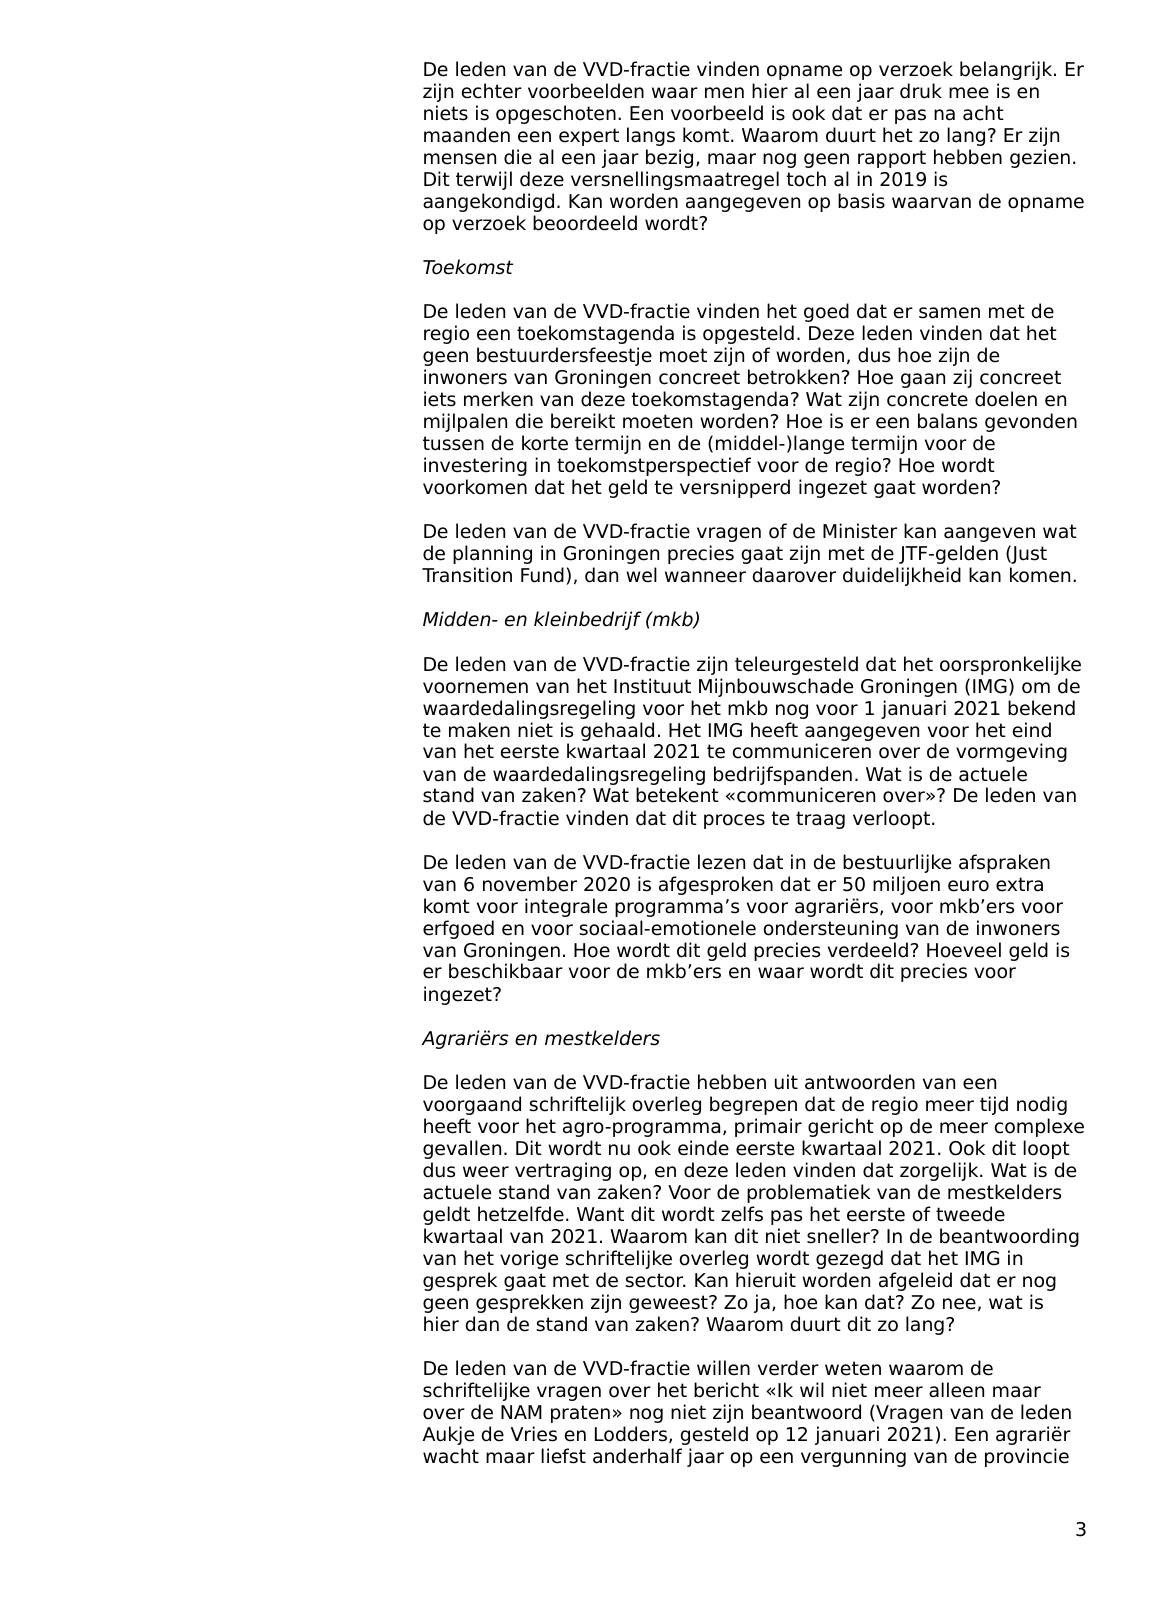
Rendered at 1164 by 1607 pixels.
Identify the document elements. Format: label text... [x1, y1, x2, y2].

text De leden van de VVD-fractie vinden opname op verzoek belangrijk. Er zijn echter voorbeelden waar men hier al een jaar druk mee is en niets is opgeschoten. Een voorbeeld is ook dat er pas na acht maanden een expert langs komt. Waarom duurt het zo lang? Er zijn mensen die al een jaar bezig, maar nog geen rapport hebben gezien. Dit terwijl deze versnellingsmaatregel toch al in 2019 is aangekondigd. Kan worden aangegeven op basis waarvan de opname op verzoek beoordeeld wordt? [422, 59, 1087, 235]
text De leden van de VVD-fractie lezen dat in de bestuurlijke afspraken van 6 november 2020 is afgesproken dat er 50 miljoen euro extra komt voor integrale programma’s voor agrariërs, voor mkb’ers voor erfgoed en voor sociaal-emotionele ondersteuning van de inwoners van Groningen. Hoe wordt dit geld precies verdeeld? Hoeveel geld is er beschikbaar voor de mkb’ers en waar wordt dit precies voor ingezet? [422, 852, 1087, 1005]
text De leden van de VVD-fractie vinden het goed dat er samen met de regio een toekomstagenda is opgesteld. Deze leden vinden dat het geen bestuurdersfeestje moet zijn of worden, dus hoe zijn de inwoners van Groningen concreet betrokken? Hoe gaan zij concreet iets merken van deze toekomstagenda? Wat zijn concrete doelen en mijlpalen die bereikt moeten worden? Hoe is er een balans gevonden tussen de korte termijn en de (middel-)lange termijn voor de investering in toekomstperspectief voor de regio? Hoe wordt voorkomen dat het geld te versnipperd ingezet gaat worden? [422, 301, 1087, 499]
subtitle Midden- en kleinbedrijf (mkb) [422, 609, 1087, 631]
text De leden van de VVD-fractie hebben uit antwoorden van een voorgaand schriftelijk overleg begrepen dat de regio meer tijd nodig heeft voor het agro-programma, primair gericht op de meer complexe gevallen. Dit wordt nu ook einde eerste kwartaal 2021. Ook dit loopt dus weer vertraging op, en deze leden vinden dat zorgelijk. Wat is de actuele stand van zaken? Voor de problematiek van de mestkelders geldt hetzelfde. Want dit wordt zelfs pas het eerste of tweede kwartaal van 2021. Waarom kan dit niet sneller? In de beantwoording van het vorige schriftelijke overleg wordt gezegd dat het IMG in gesprek gaat met de sector. Kan hieruit worden afgeleid dat er nog geen gesprekken zijn geweest? Zo ja, hoe kan dat? Zo nee, wat is hier dan de stand van zaken? Waarom duurt dit zo lang? [422, 1072, 1087, 1336]
text De leden van de VVD-fractie willen verder weten waarom de schriftelijke vragen over het bericht «Ik wil niet meer alleen maar over de NAM praten» nog niet zijn beantwoord (Vragen van de leden Aukje de Vries en Lodders, gesteld op 12 januari 2021). Een agrariër wacht maar liefst anderhalf jaar op een vergunning van de provincie [422, 1358, 1087, 1468]
text De leden van de VVD-fractie zijn teleurgesteld dat het oorspronkelijke voornemen van het Instituut Mijnbouwschade Groningen (IMG) om de waardedalingsregeling voor het mkb nog voor 1 januari 2021 bekend te maken niet is gehaald. Het IMG heeft aangegeven voor het eind van het eerste kwartaal 2021 te communiceren over de vormgeving van de waardedalingsregeling bedrijfspanden. Wat is de actuele stand van zaken? Wat betekent «communiceren over»? De leden van de VVD-fractie vinden dat dit proces te traag verloopt. [422, 653, 1087, 829]
text De leden van de VVD-fractie vragen of de Minister kan aangeven wat de planning in Groningen precies gaat zijn met de JTF-gelden (Just Transition Fund), dan wel wanneer daarover duidelijkheid kan komen. [422, 521, 1087, 587]
subtitle Toekomst [422, 257, 1087, 279]
subtitle Agrariërs en mestkelders [422, 1028, 1087, 1049]
